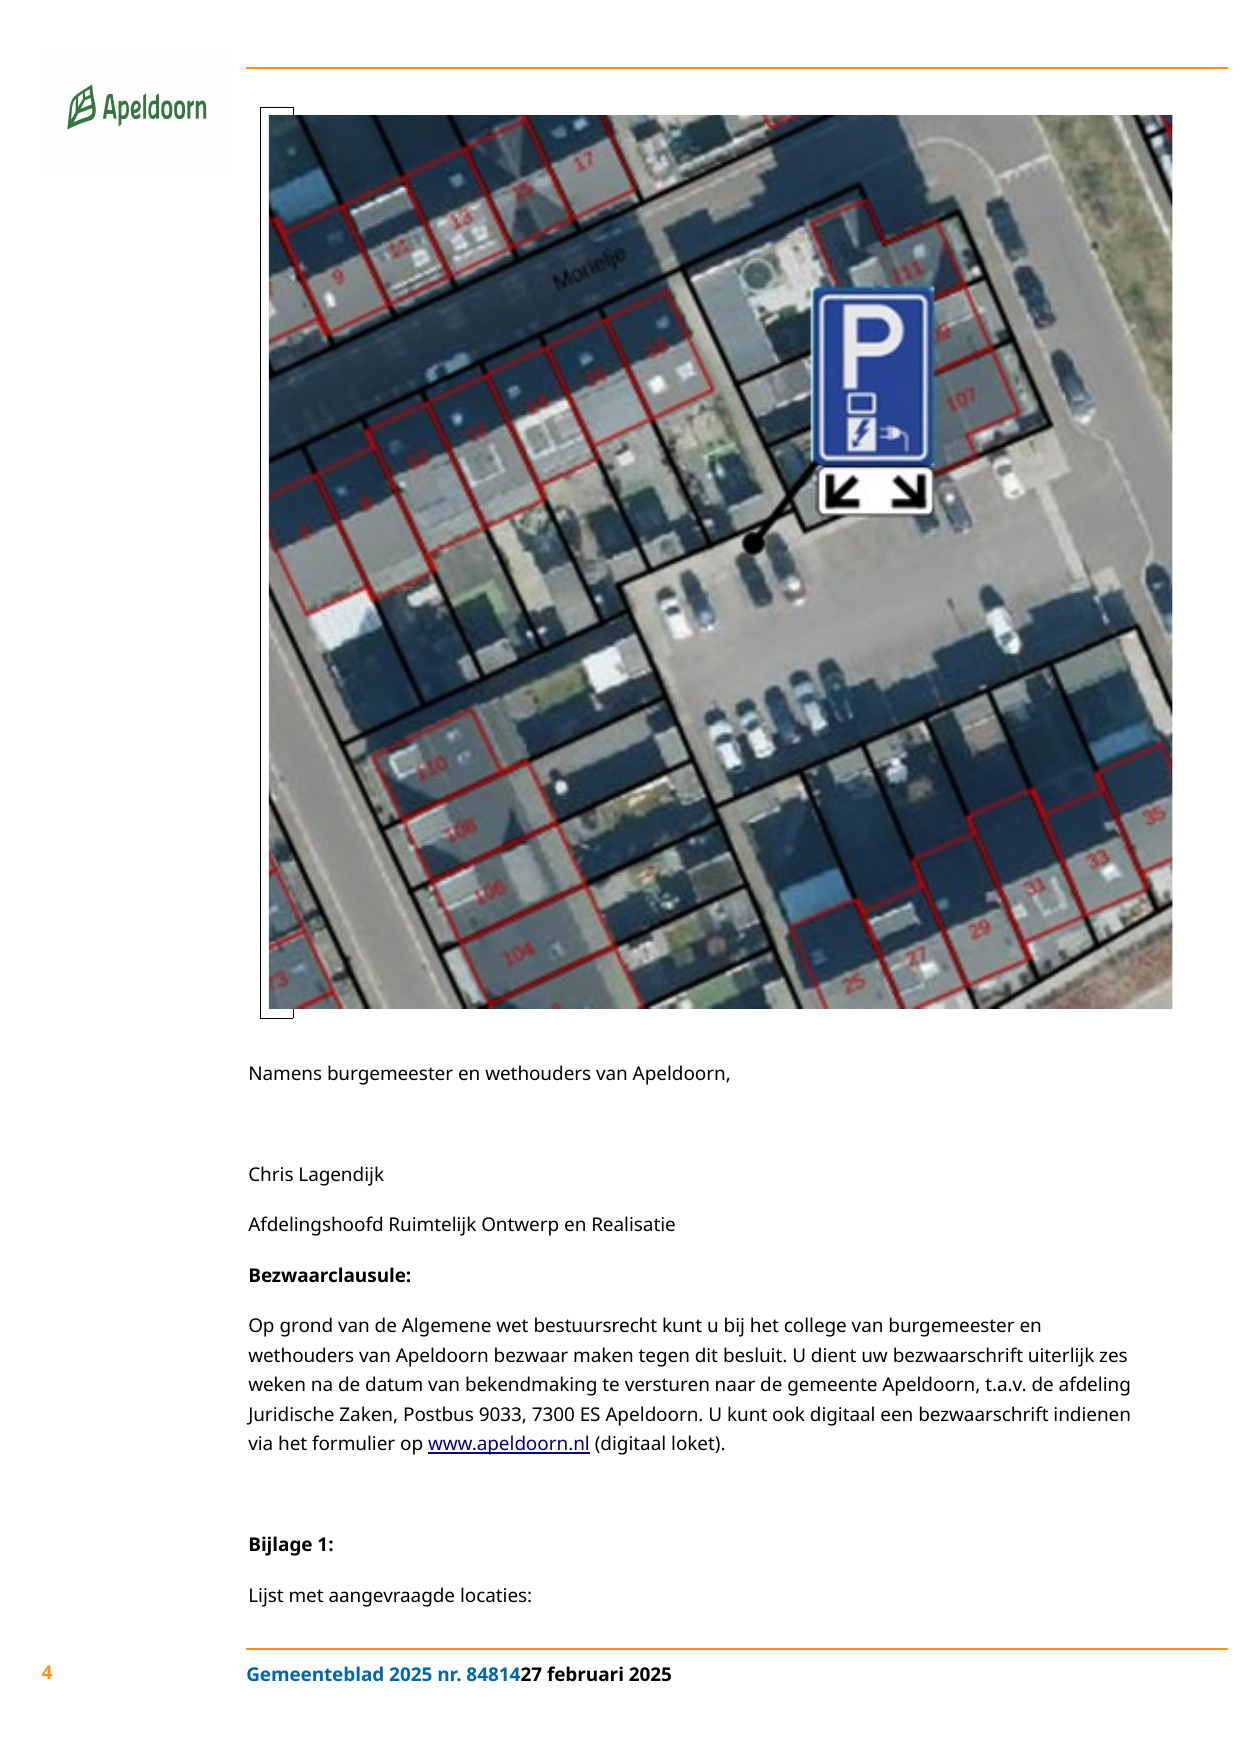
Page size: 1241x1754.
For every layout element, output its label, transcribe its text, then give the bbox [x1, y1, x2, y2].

picture [268, 115, 1173, 1009]
picture [41, 47, 231, 172]
text Afdelingshoofd Ruimtelijk Ontwerp en Realisatie [248, 1211, 1152, 1237]
text Chris Lagendijk [248, 1161, 1152, 1187]
text Bezwaarclausule: [248, 1262, 1152, 1287]
text Op grond van de Algemene wet bestuursrecht kunt u bij het college van burgemeester en wethouders van Apeldoorn bezwaar maken tegen dit besluit. U dient uw bezwaarschrift uiterlijk zes weken na de datum van bekendmaking te versturen naar de gemeente Apeldoorn, t.a.v. de afdeling Juridische Zaken, Postbus 9033, 7300 ES Apeldoorn. U kunt ook digitaal een bezwaarschrift indienen via het formulier op www.apeldoorn.nl (digitaal loket). [248, 1312, 1152, 1456]
text Lijst met aangevraagde locaties: [248, 1582, 1152, 1607]
text Namens burgemeester en wethouders van Apeldoorn, [248, 1060, 1152, 1086]
text Bijlage 1: [248, 1531, 1152, 1557]
